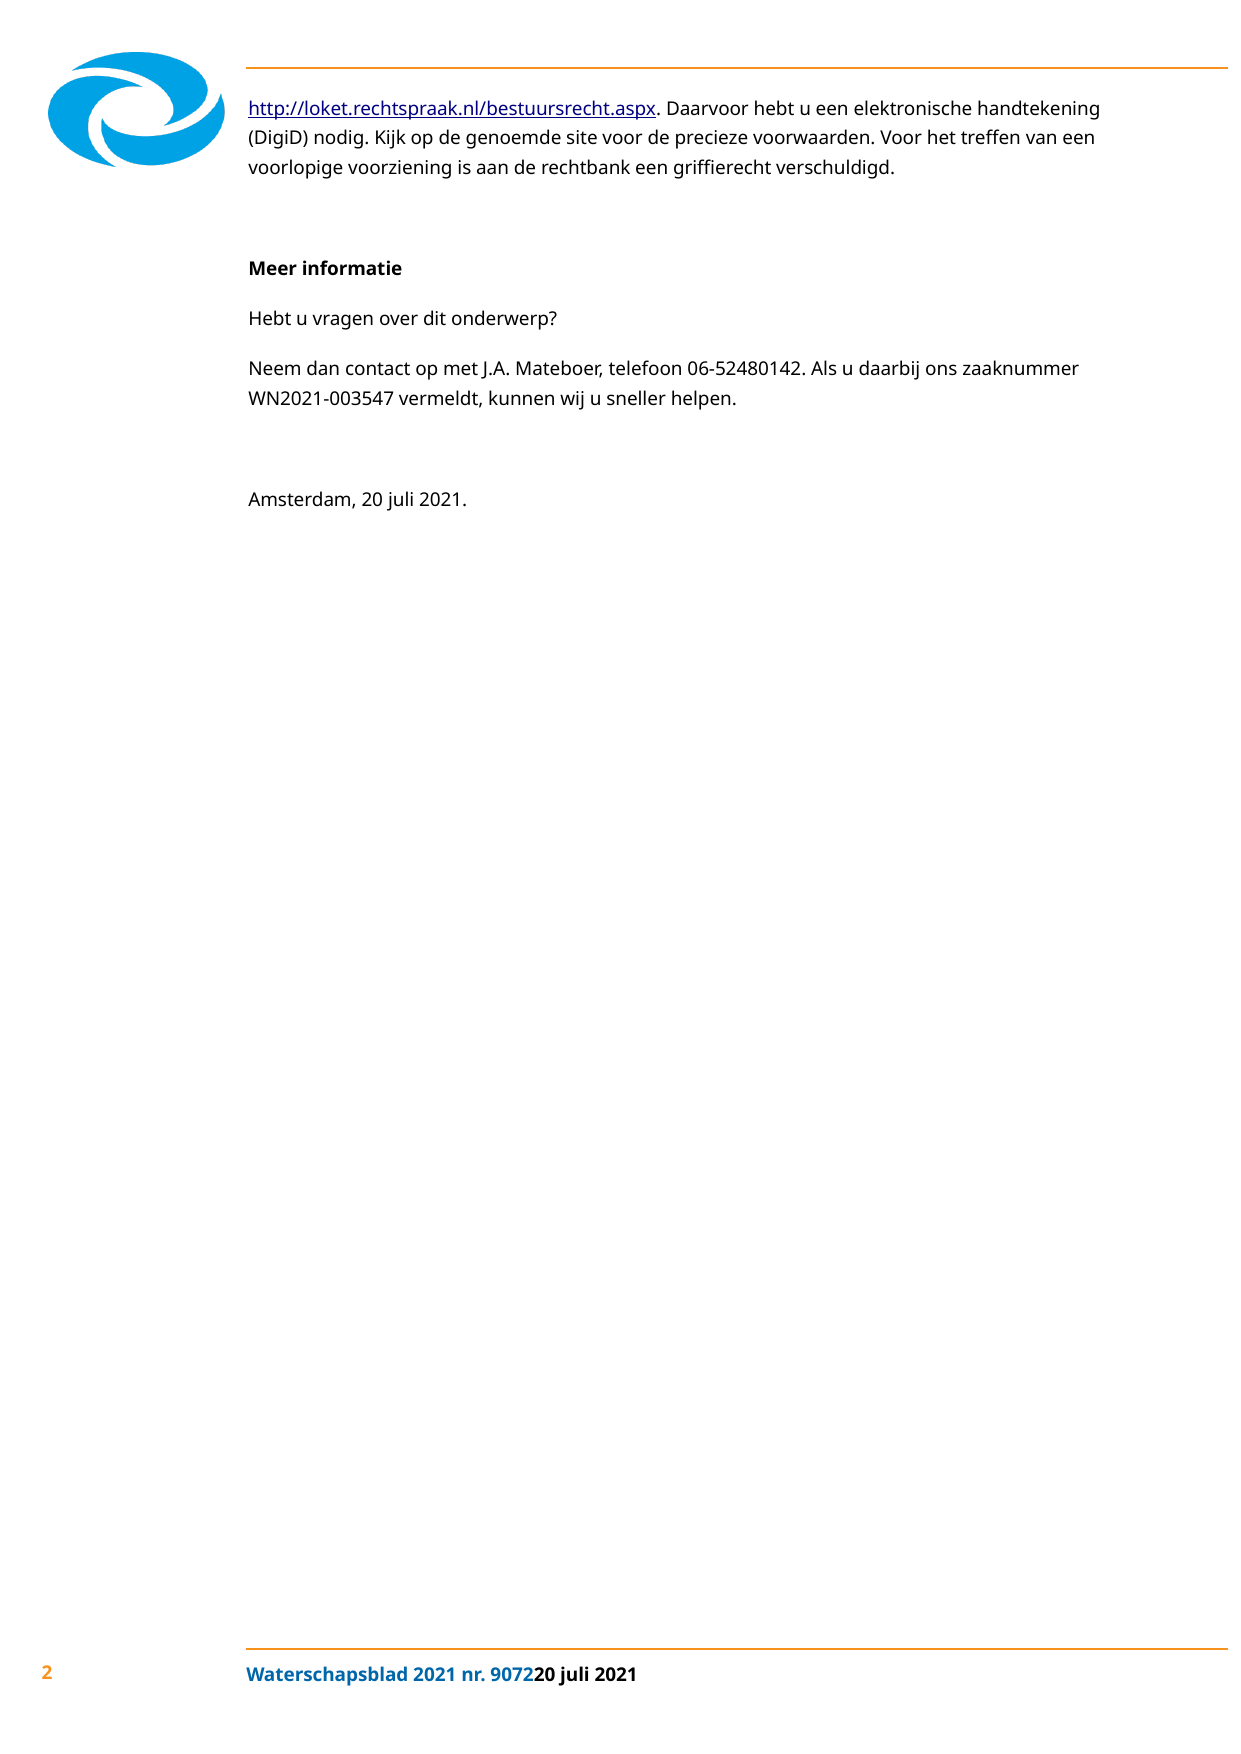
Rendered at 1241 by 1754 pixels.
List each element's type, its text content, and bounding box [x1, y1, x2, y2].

text Neem dan contact op met J.A. Mateboer, telefoon 06-52480142. Als u daarbij ons zaaknummer WN2021-003547 vermeldt, kunnen wij u sneller helpen. [248, 356, 1152, 411]
text Hebt u vragen over dit onderwerp? [248, 305, 1152, 331]
picture [41, 47, 231, 172]
text http://loket.rechtspraak.nl/bestuursrecht.aspx. Daarvoor hebt u een elektronische handtekening (DigiD) nodig. Kijk op de genoemde site voor de precieze voorwaarden. Voor het treffen van een voorlopige voorziening is aan de rechtbank een griffierecht verschuldigd. [248, 95, 1152, 180]
text Meer informatie [248, 255, 1152, 281]
text Amsterdam, 20 juli 2021. [248, 486, 1152, 512]
